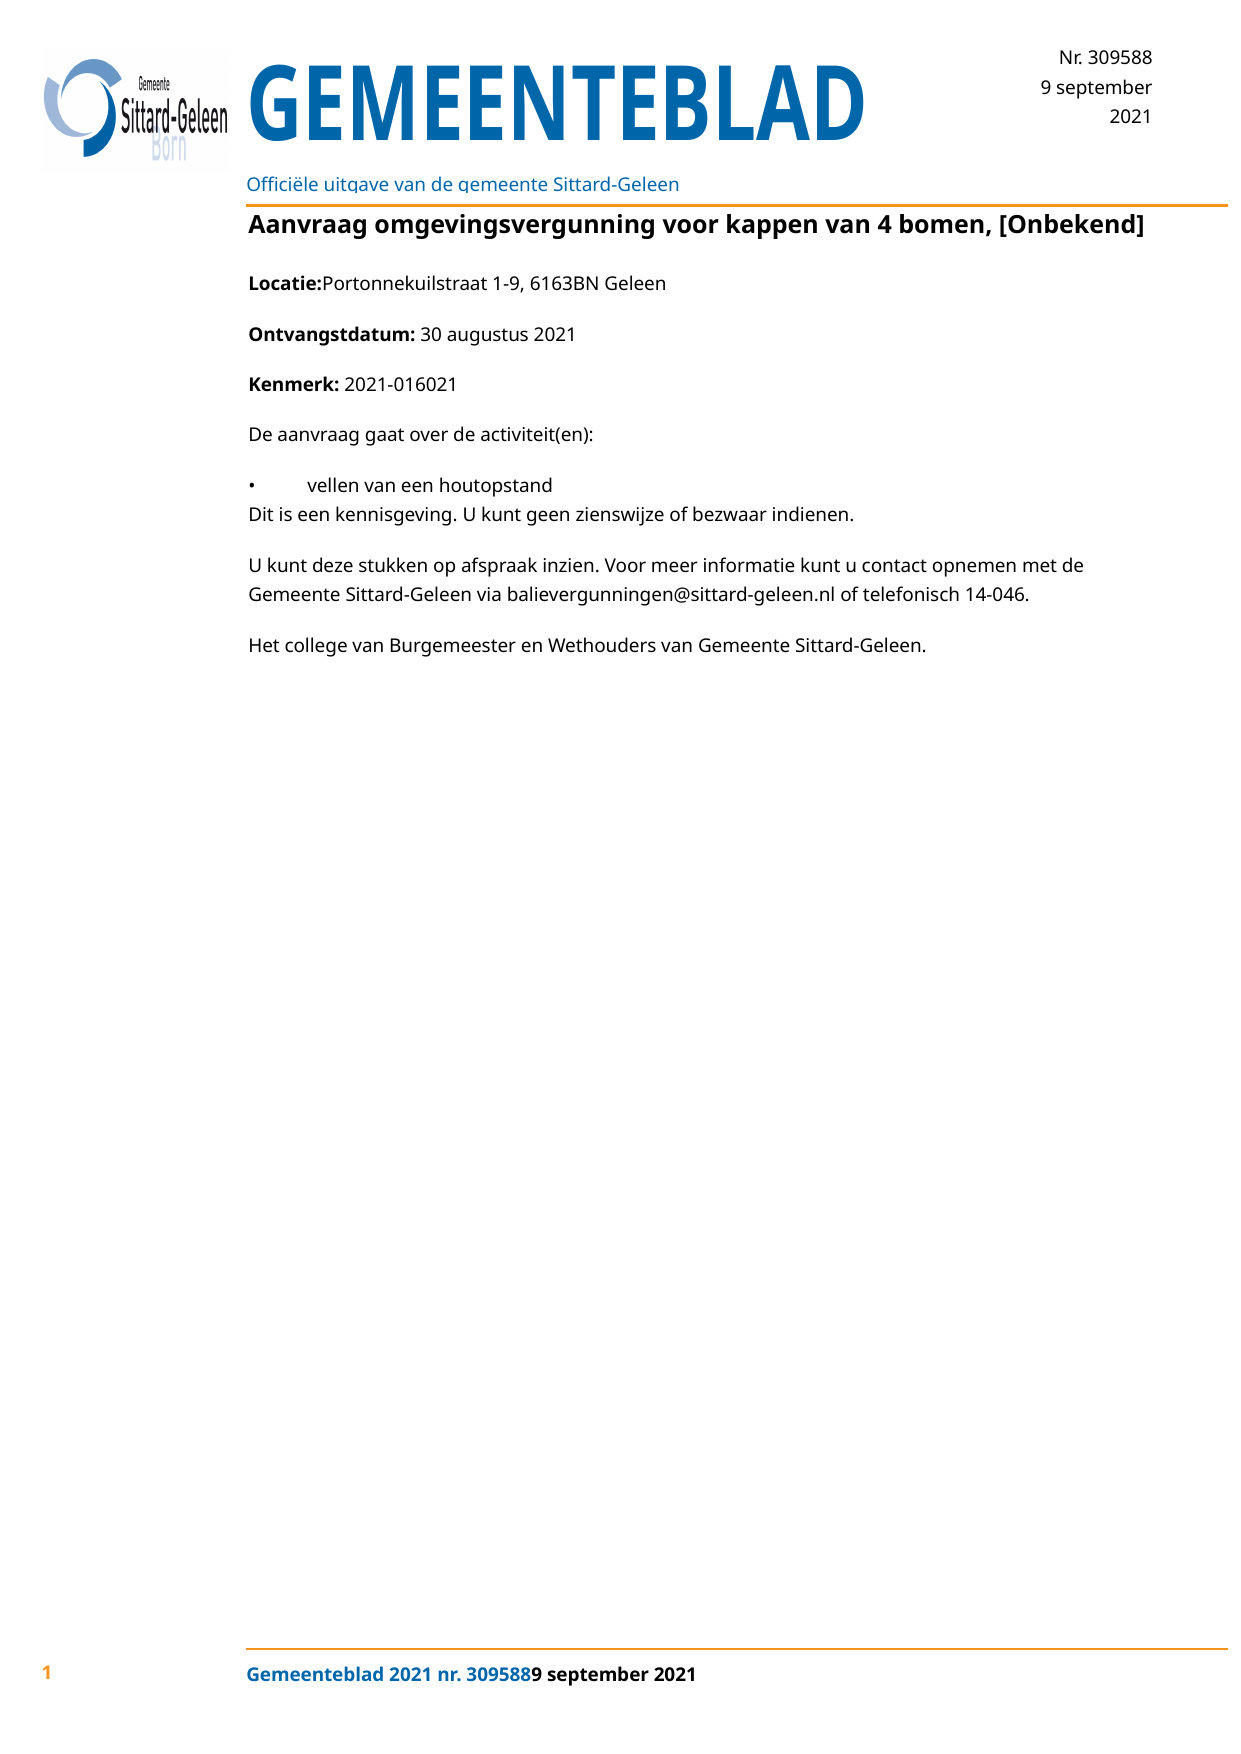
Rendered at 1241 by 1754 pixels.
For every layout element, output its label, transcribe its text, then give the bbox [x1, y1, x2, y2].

picture [41, 47, 231, 172]
list vellen van een houtopstand [248, 472, 1152, 498]
text De aanvraag gaat over de activiteit(en): [248, 422, 1152, 447]
text Ontvangstdatum: 30 augustus 2021 [248, 321, 1152, 346]
text Aanvraag omgevingsvergunning voor kappen van 4 bomen, [Onbekend] [248, 207, 1152, 241]
text Kenmerk: 2021-016021 [248, 371, 1152, 397]
text Locatie:Portonnekuilstraat 1-9, 6163BN Geleen [248, 270, 1152, 296]
text Het college van Burgemeester en Wethouders van Gemeente Sittard-Geleen. [248, 632, 1152, 658]
text Dit is een kennisgeving. U kunt geen zienswijze of bezwaar indienen. [248, 502, 1152, 527]
text U kunt deze stukken op afspraak inzien. Voor meer informatie kunt u contact opnemen met de Gemeente Sittard-Geleen via balievergunningen@sittard-geleen.nl of telefonisch 14-046. [248, 552, 1152, 607]
